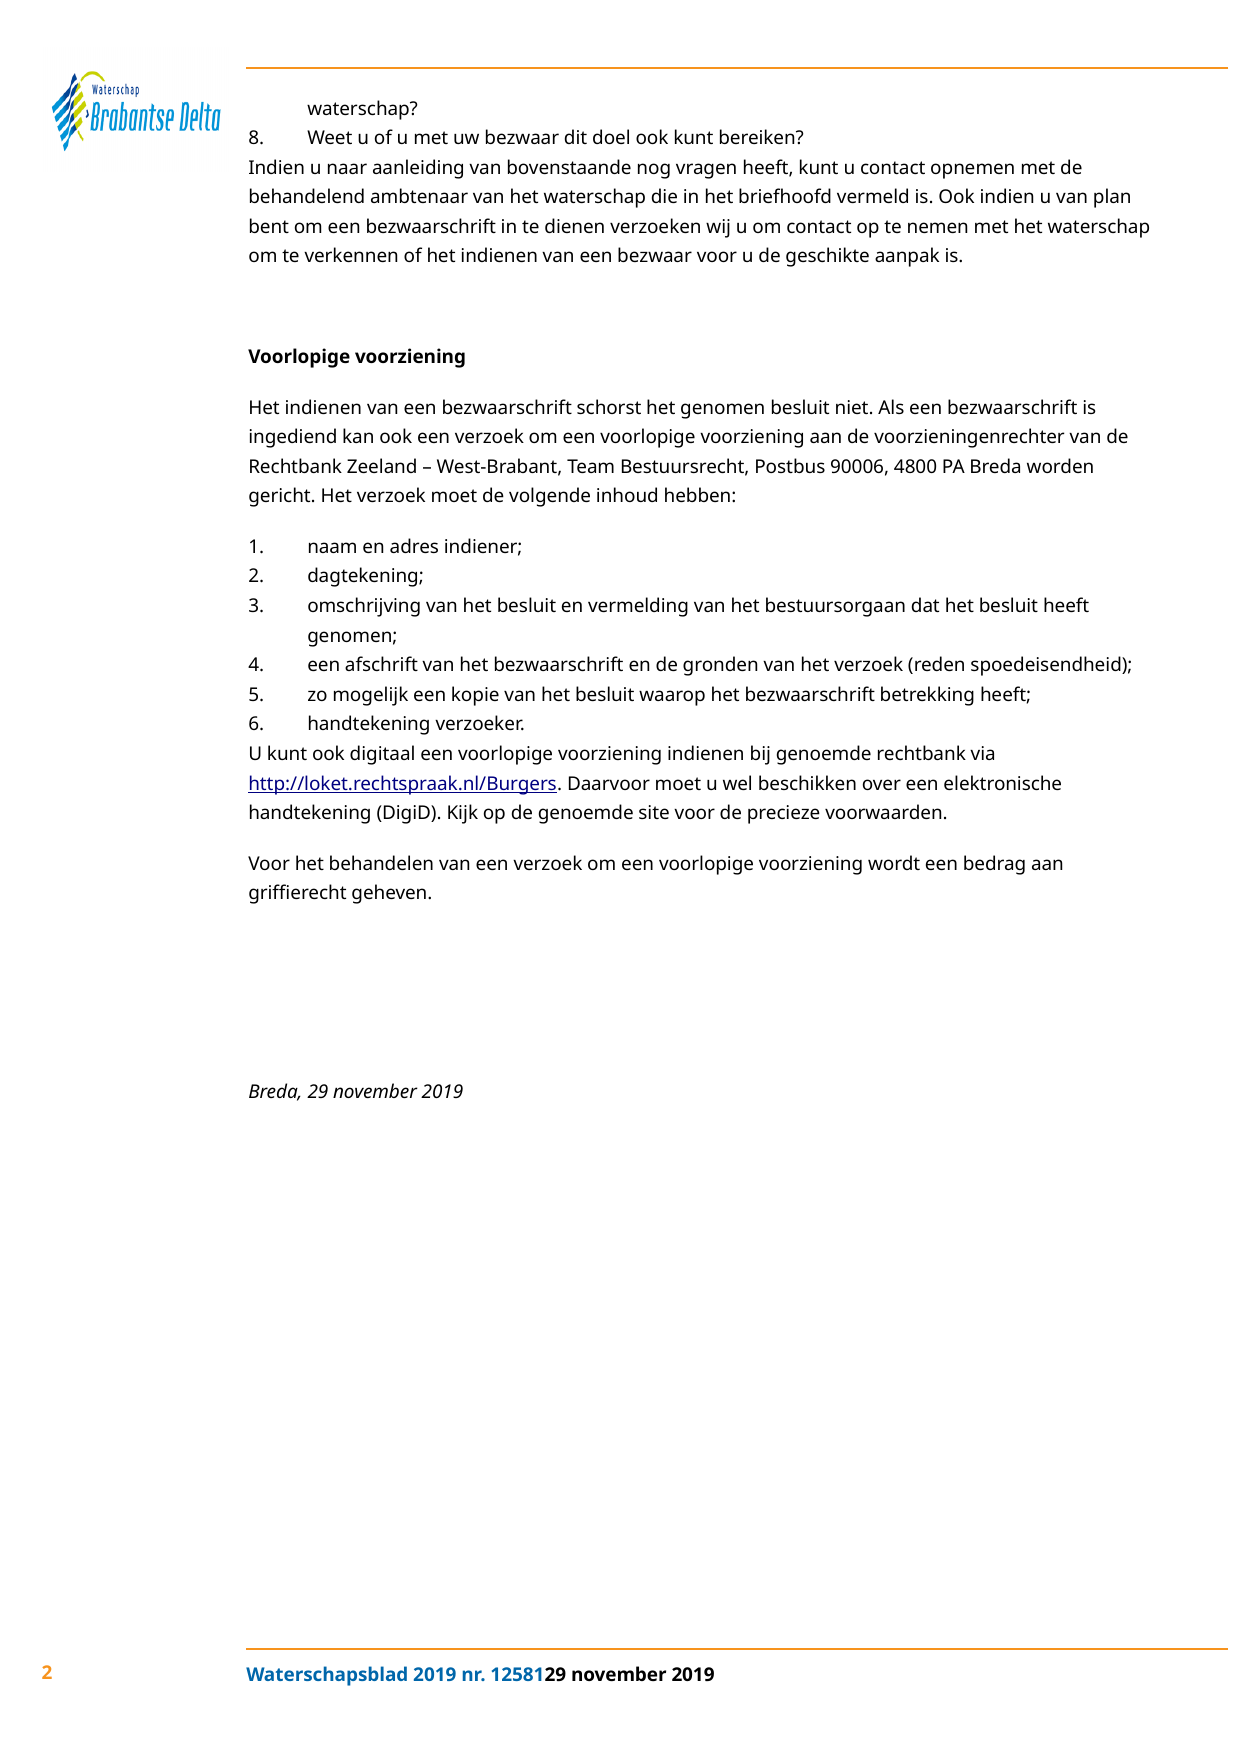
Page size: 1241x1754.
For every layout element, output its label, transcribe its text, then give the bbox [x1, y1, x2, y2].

list naam en adres indiener; [248, 533, 1152, 559]
text Voor het behandelen van een verzoek om een voorlopige voorziening wordt een bedrag aan griffierecht geheven. [248, 850, 1152, 905]
picture [41, 47, 231, 172]
text Breda, 29 november 2019 [248, 1078, 1152, 1104]
text Het indienen van een bezwaarschrift schorst het genomen besluit niet. Als een bezwaarschrift is ingediend kan ook een verzoek om een voorlopige voorziening aan de voorzieningenrechter van de Rechtbank Zeeland – West-Brabant, Team Bestuursrecht, Postbus 90006, 4800 PA Breda worden gericht. Het verzoek moet de volgende inhoud hebben: [248, 394, 1152, 508]
list handtekening verzoeker. [248, 711, 1152, 736]
list waterschap? [248, 95, 1152, 121]
text Indien u naar aanleiding van bovenstaande nog vragen heeft, kunt u contact opnemen met de behandelend ambtenaar van het waterschap die in het briefhoofd vermeld is. Ook indien u van plan bent om een bezwaarschrift in te dienen verzoeken wij u om contact op te nemen met het waterschap om te verkennen of het indienen van een bezwaar voor u de geschikte aanpak is. [248, 154, 1152, 268]
list omschrijving van het besluit en vermelding van het bestuursorgaan dat het besluit heeft genomen; [248, 592, 1152, 648]
text U kunt ook digitaal een voorlopige voorziening indienen bij genoemde rechtbank via http://loket.rechtspraak.nl/Burgers. Daarvoor moet u wel beschikken over een elektronische handtekening (DigiD). Kijk op de genoemde site voor de precieze voorwaarden. [248, 740, 1152, 825]
list zo mogelijk een kopie van het besluit waarop het bezwaarschrift betrekking heeft; [248, 681, 1152, 707]
list dagtekening; [248, 563, 1152, 588]
text Voorlopige voorziening [248, 343, 1152, 369]
list Weet u of u met uw bezwaar dit doel ook kunt bereiken? [248, 124, 1152, 150]
list een afschrift van het bezwaarschrift en de gronden van het verzoek (reden spoedeisendheid); [248, 651, 1152, 677]
